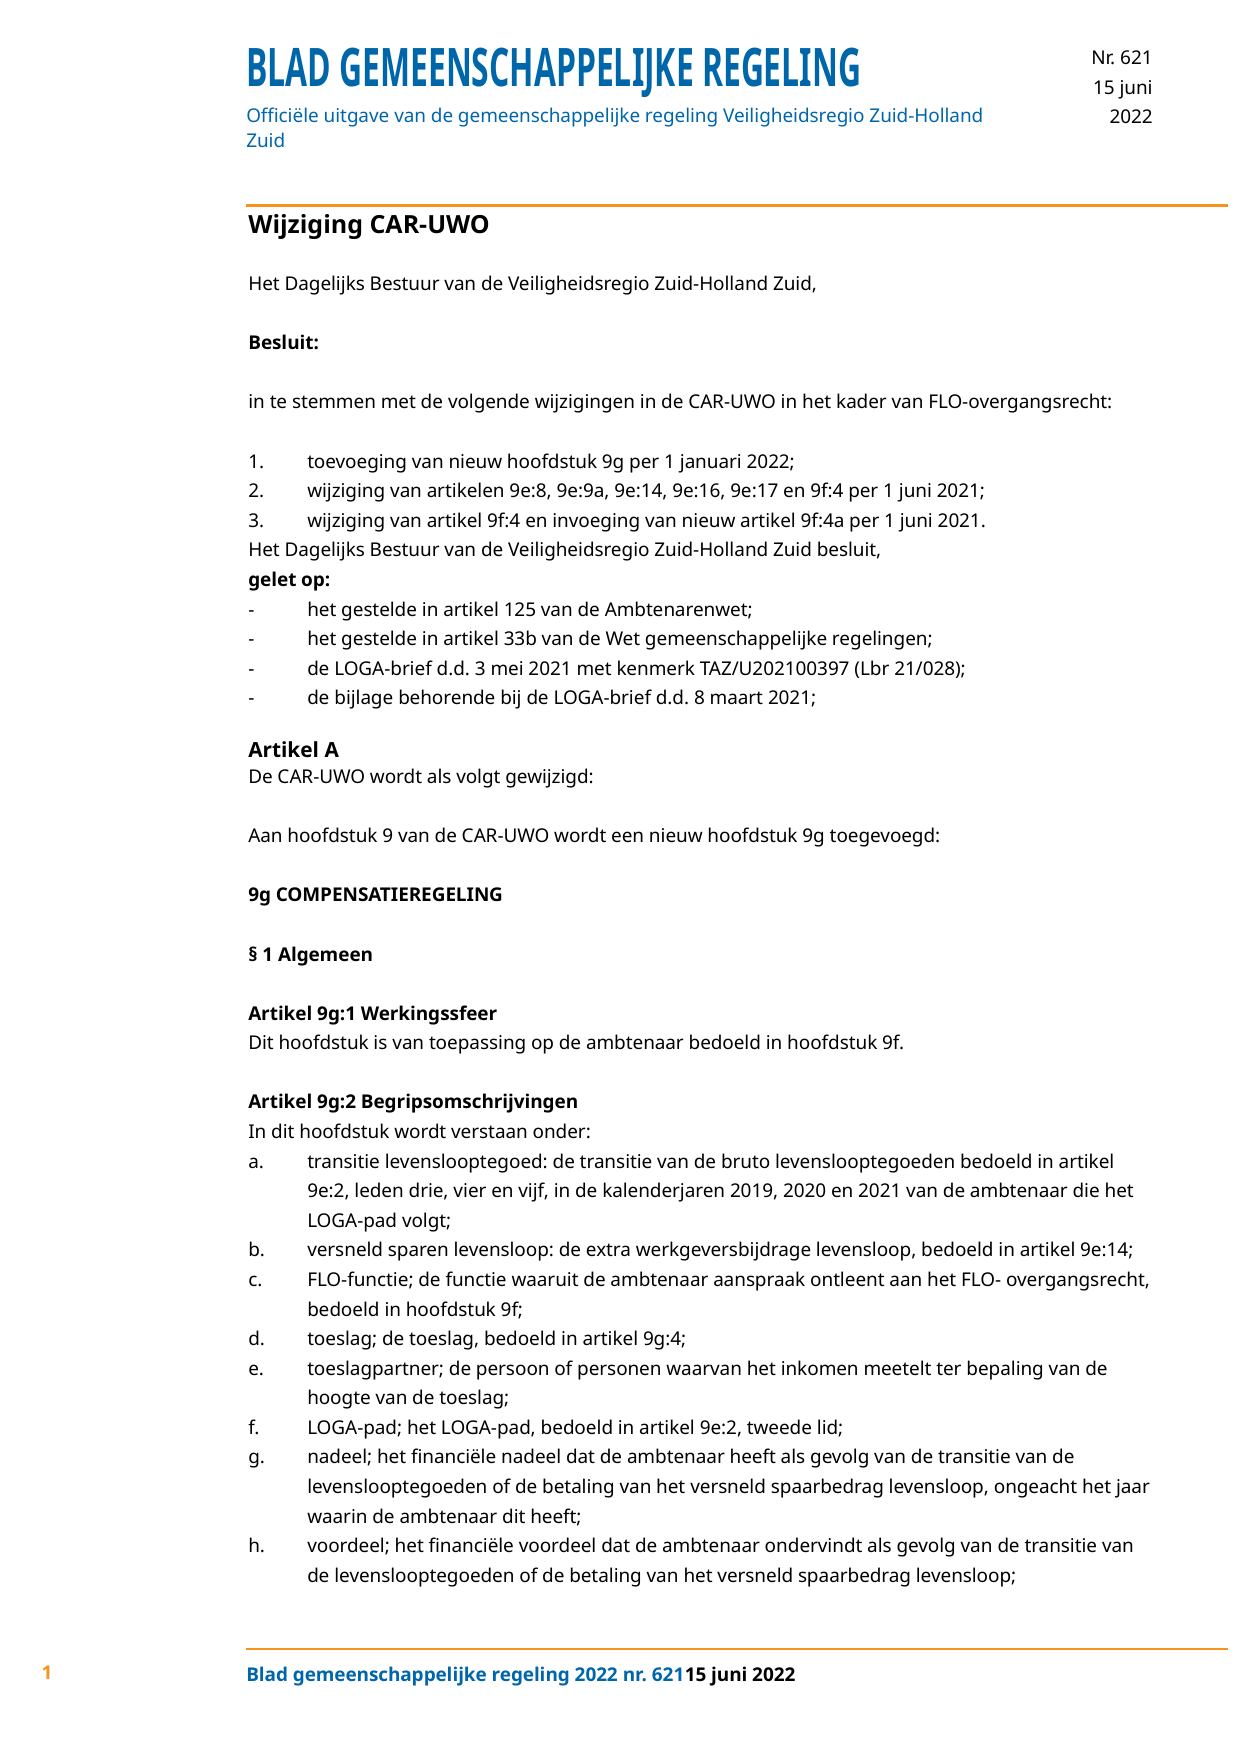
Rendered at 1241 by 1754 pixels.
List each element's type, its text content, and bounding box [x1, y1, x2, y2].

list voordeel; het financiële voordeel dat de ambtenaar ondervindt als gevolg van de transitie van de levenslooptegoeden of de betaling van het versneld spaarbedrag levensloop; [248, 1532, 1152, 1588]
text gelet op: [248, 566, 1152, 592]
text 9g COMPENSATIEREGELING [248, 882, 1152, 907]
text Artikel 9g:1 Werkingssfeer [248, 1000, 1152, 1026]
text Besluit: [248, 329, 1152, 355]
list toevoeging van nieuw hoofdstuk 9g per 1 januari 2022; [248, 448, 1152, 473]
list de bijlage behorende bij de LOGA-brief d.d. 8 maart 2021; [248, 684, 1152, 710]
list transitie levenslooptegoed: de transitie van de bruto levenslooptegoeden bedoeld in artikel 9e:2, leden drie, vier en vijf, in de kalenderjaren 2019, 2020 en 2021 van de ambtenaar die het LOGA-pad volgt; [248, 1148, 1152, 1233]
list het gestelde in artikel 33b van de Wet gemeenschappelijke regelingen; [248, 625, 1152, 651]
list het gestelde in artikel 125 van de Ambtenarenwet; [248, 596, 1152, 621]
list nadeel; het financiële nadeel dat de ambtenaar heeft als gevolg van de transitie van de levenslooptegoeden of de betaling van het versneld spaarbedrag levensloop, ongeacht het jaar waarin de ambtenaar dit heeft; [248, 1444, 1152, 1529]
list wijziging van artikel 9f:4 en invoeging van nieuw artikel 9f:4a per 1 juni 2021. [248, 507, 1152, 533]
text in te stemmen met de volgende wijzigingen in de CAR-UWO in het kader van FLO-overgangsrecht: [248, 389, 1152, 414]
list LOGA-pad; het LOGA-pad, bedoeld in artikel 9e:2, tweede lid; [248, 1414, 1152, 1440]
text Wijziging CAR-UWO [248, 207, 1152, 241]
list toeslagpartner; de persoon of personen waarvan het inkomen meetelt ter bepaling van de hoogte van de toeslag; [248, 1355, 1152, 1410]
text Het Dagelijks Bestuur van de Veiligheidsregio Zuid-Holland Zuid besluit, [248, 537, 1152, 562]
list FLO-functie; de functie waaruit de ambtenaar aanspraak ontleent aan het FLO- overgangsrecht, bedoeld in hoofdstuk 9f; [248, 1266, 1152, 1322]
list wijziging van artikelen 9e:8, 9e:9a, 9e:14, 9e:16, 9e:17 en 9f:4 per 1 juni 2021; [248, 477, 1152, 503]
text Dit hoofdstuk is van toepassing op de ambtenaar bedoeld in hoofdstuk 9f. [248, 1029, 1152, 1055]
list de LOGA-brief d.d. 3 mei 2021 met kenmerk TAZ/U202100397 (Lbr 21/028); [248, 655, 1152, 681]
text Aan hoofdstuk 9 van de CAR-UWO wordt een nieuw hoofdstuk 9g toegevoegd: [248, 822, 1152, 848]
list toeslag; de toeslag, bedoeld in artikel 9g:4; [248, 1325, 1152, 1351]
text In dit hoofdstuk wordt verstaan onder: [248, 1118, 1152, 1144]
list versneld sparen levensloop: de extra werkgeversbijdrage levensloop, bedoeld in artikel 9e:14; [248, 1237, 1152, 1262]
text Artikel 9g:2 Begripsomschrijvingen [248, 1089, 1152, 1114]
text Artikel A [248, 735, 1152, 763]
text Het Dagelijks Bestuur van de Veiligheidsregio Zuid-Holland Zuid, [248, 270, 1152, 296]
text De CAR-UWO wordt als volgt gewijzigd: [248, 763, 1152, 789]
picture [41, 47, 231, 172]
text § 1 Algemeen [248, 941, 1152, 967]
